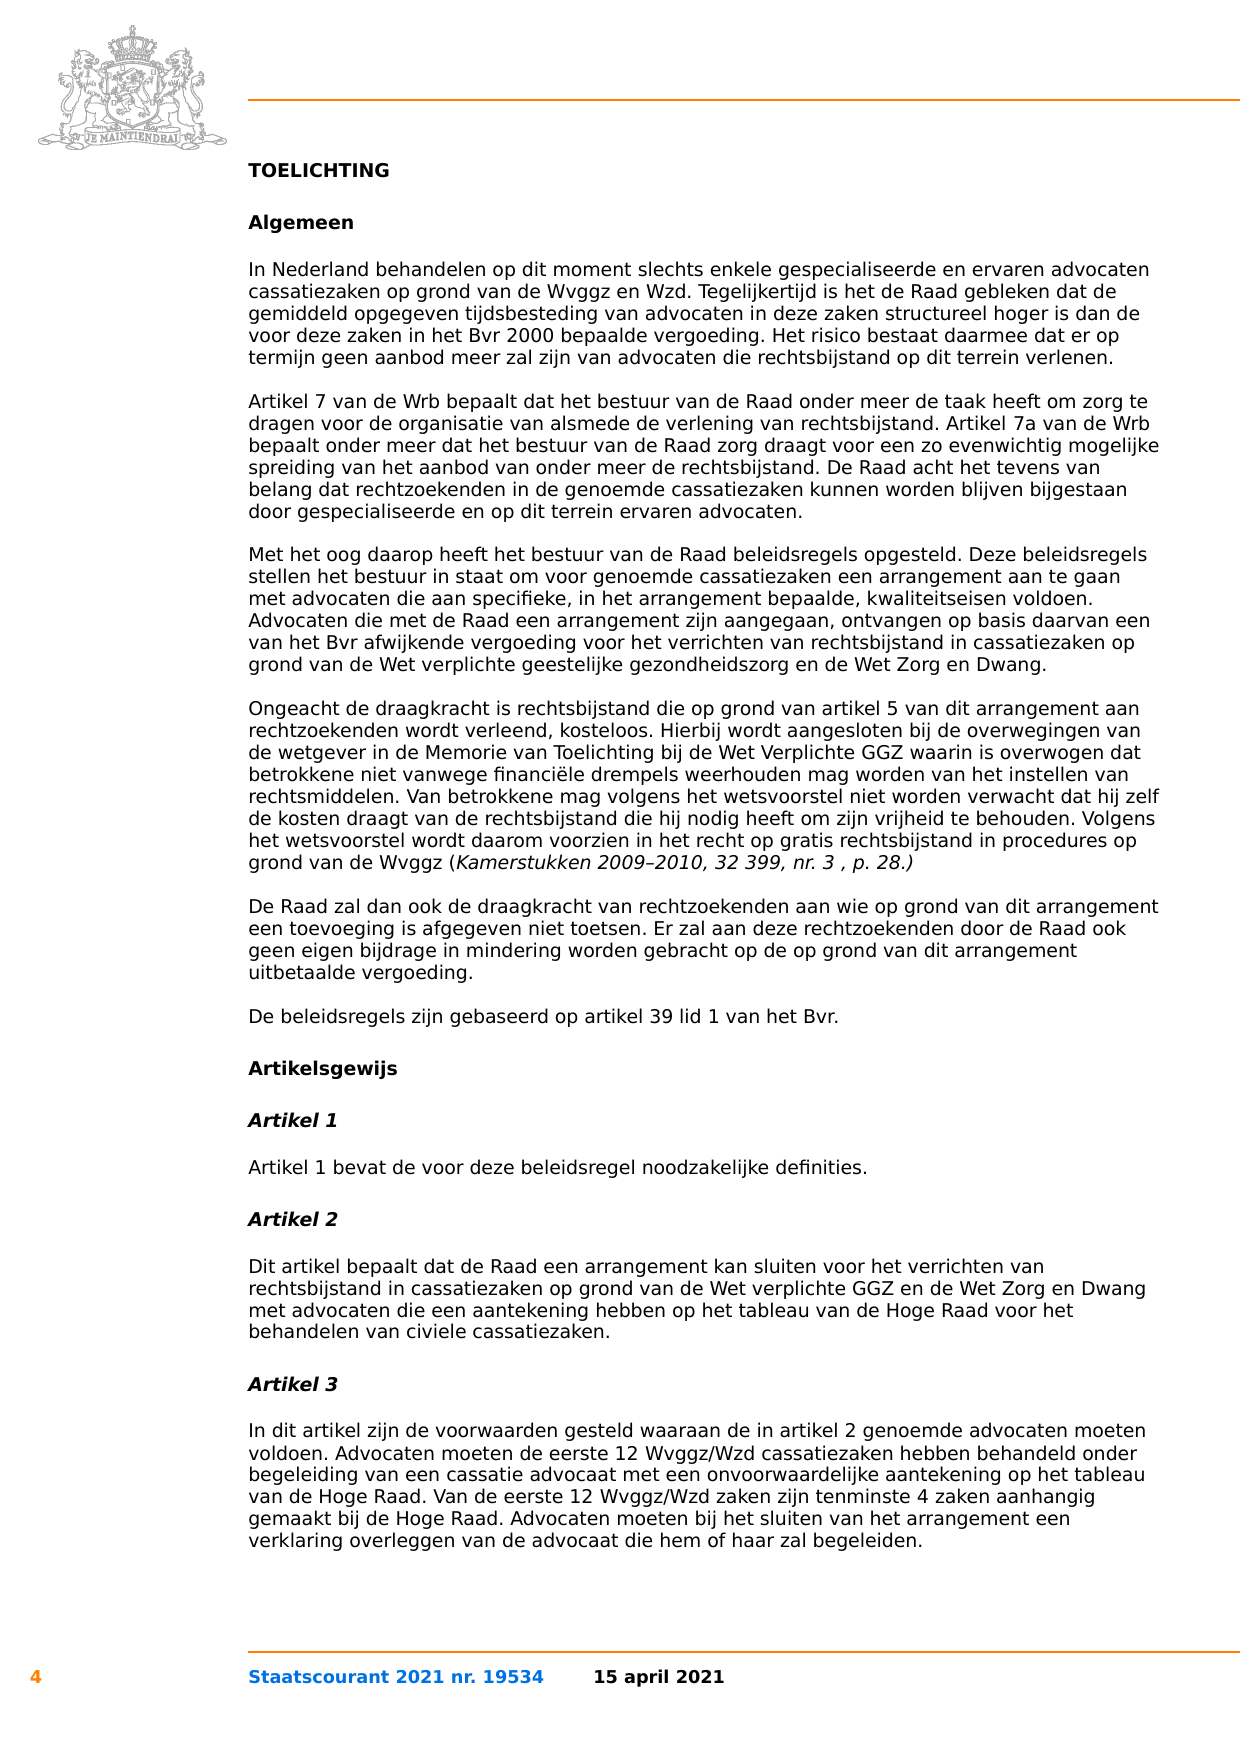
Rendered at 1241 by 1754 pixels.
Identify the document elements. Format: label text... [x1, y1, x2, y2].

subtitle TOELICHTING [248, 160, 1163, 182]
subtitle Algemeen [248, 212, 1163, 234]
text Artikel 1 bevat de voor deze beleidsregel noodzakelijke definities. [248, 1157, 1163, 1178]
text Met het oog daarop heeft het bestuur van de Raad beleidsregels opgesteld. Deze beleidsregels stellen het bestuur in staat om voor genoemde cassatiezaken een arrangement aan te gaan met advocaten die aan specifieke, in het arrangement bepaalde, kwaliteitseisen voldoen. Advocaten die met de Raad een arrangement zijn aangegaan, ontvangen op basis daarvan een van het Bvr afwijkende vergoeding voor het verrichten van rechtsbijstand in cassatiezaken op grond van de Wet verplichte geestelijke gezondheidszorg en de Wet Zorg en Dwang. [248, 544, 1163, 676]
subtitle Artikel 2 [248, 1208, 1163, 1231]
text De beleidsregels zijn gebaseerd op artikel 39 lid 1 van het Bvr. [248, 1006, 1163, 1028]
subtitle Artikel 1 [248, 1109, 1163, 1132]
picture [38, 25, 227, 150]
subtitle Artikel 3 [248, 1373, 1163, 1395]
text In dit artikel zijn de voorwaarden gesteld waaraan de in artikel 2 genoemde advocaten moeten voldoen. Advocaten moeten de eerste 12 Wvggz/Wzd cassatiezaken hebben behandeld onder begeleiding van een cassatie advocaat met een onvoorwaardelijke aantekening op het tableau van de Hoge Raad. Van de eerste 12 Wvggz/Wzd zaken zijn tenminste 4 zaken aanhangig gemaakt bij de Hoge Raad. Advocaten moeten bij het sluiten van het arrangement een verklaring overleggen van de advocaat die hem of haar zal begeleiden. [248, 1420, 1163, 1552]
text Ongeacht de draagkracht is rechtsbijstand die op grond van artikel 5 van dit arrangement aan rechtzoekenden wordt verleend, kosteloos. Hierbij wordt aangesloten bij de overwegingen van de wetgever in de Memorie van Toelichting bij de Wet Verplichte GGZ waarin is overwogen dat betrokkene niet vanwege financiële drempels weerhouden mag worden van het instellen van rechtsmiddelen. Van betrokkene mag volgens het wetsvoorstel niet worden verwacht dat hij zelf de kosten draagt van de rechtsbijstand die hij nodig heeft om zijn vrijheid te behouden. Volgens het wetsvoorstel wordt daarom voorzien in het recht op gratis rechtsbijstand in procedures op grond van de Wvggz (Kamerstukken 2009–2010, 32 399, nr. 3 , p. 28.) [248, 698, 1163, 874]
subtitle Artikelsgewijs [248, 1058, 1163, 1079]
text Artikel 7 van de Wrb bepaalt dat het bestuur van de Raad onder meer de taak heeft om zorg te dragen voor de organisatie van alsmede de verlening van rechtsbijstand. Artikel 7a van de Wrb bepaalt onder meer dat het bestuur van de Raad zorg draagt voor een zo evenwichtig mogelijke spreiding van het aanbod van onder meer de rechtsbijstand. De Raad acht het tevens van belang dat rechtzoekenden in de genoemde cassatiezaken kunnen worden blijven bijgestaan door gespecialiseerde en op dit terrein ervaren advocaten. [248, 391, 1163, 522]
text In Nederland behandelen op dit moment slechts enkele gespecialiseerde en ervaren advocaten cassatiezaken op grond van de Wvggz en Wzd. Tegelijkertijd is het de Raad gebleken dat de gemiddeld opgegeven tijdsbesteding van advocaten in deze zaken structureel hoger is dan de voor deze zaken in het Bvr 2000 bepaalde vergoeding. Het risico bestaat daarmee dat er op termijn geen aanbod meer zal zijn van advocaten die rechtsbijstand op dit terrein verlenen. [248, 259, 1163, 369]
text De Raad zal dan ook de draagkracht van rechtzoekenden aan wie op grond van dit arrangement een toevoeging is afgegeven niet toetsen. Er zal aan deze rechtzoekenden door de Raad ook geen eigen bijdrage in mindering worden gebracht op de op grond van dit arrangement uitbetaalde vergoeding. [248, 896, 1163, 984]
text Dit artikel bepaalt dat de Raad een arrangement kan sluiten voor het verrichten van rechtsbijstand in cassatiezaken op grond van de Wet verplichte GGZ en de Wet Zorg en Dwang met advocaten die een aantekening hebben op het tableau van de Hoge Raad voor het behandelen van civiele cassatiezaken. [248, 1256, 1163, 1343]
